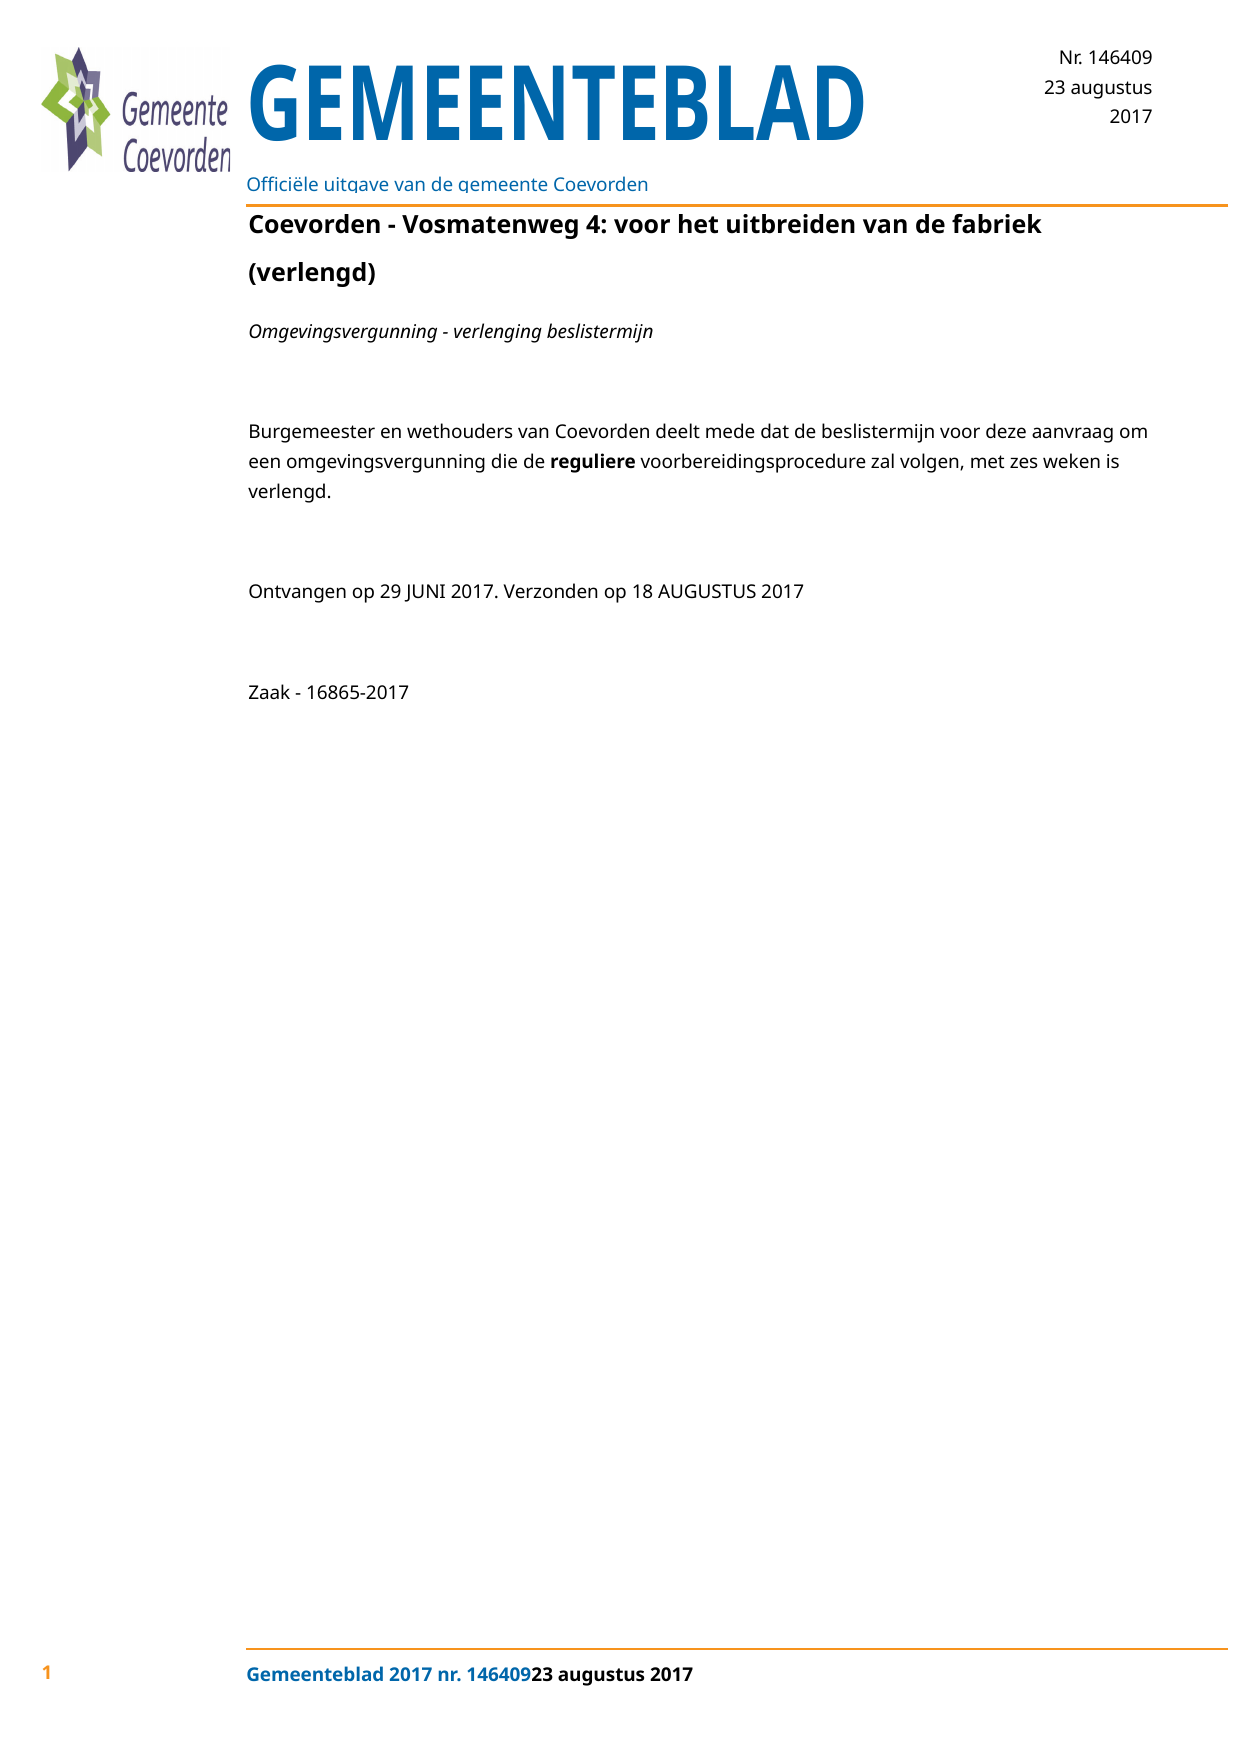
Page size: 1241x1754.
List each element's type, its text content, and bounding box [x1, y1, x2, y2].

text Zaak - 16865-2017 [248, 679, 1152, 705]
text Coevorden - Vosmatenweg 4: voor het uitbreiden van de fabriek (verlengd) [248, 207, 1152, 288]
text Burgemeester en wethouders van Coevorden deelt mede dat de beslistermijn voor deze aanvraag om een omgevingsvergunning die de reguliere voorbereidingsprocedure zal volgen, met zes weken is verlengd. [248, 419, 1152, 504]
text Omgevingsvergunning - verlenging beslistermijn [248, 318, 1152, 344]
picture [41, 47, 231, 172]
text Ontvangen op 29 JUNI 2017. Verzonden op 18 AUGUSTUS 2017 [248, 579, 1152, 604]
